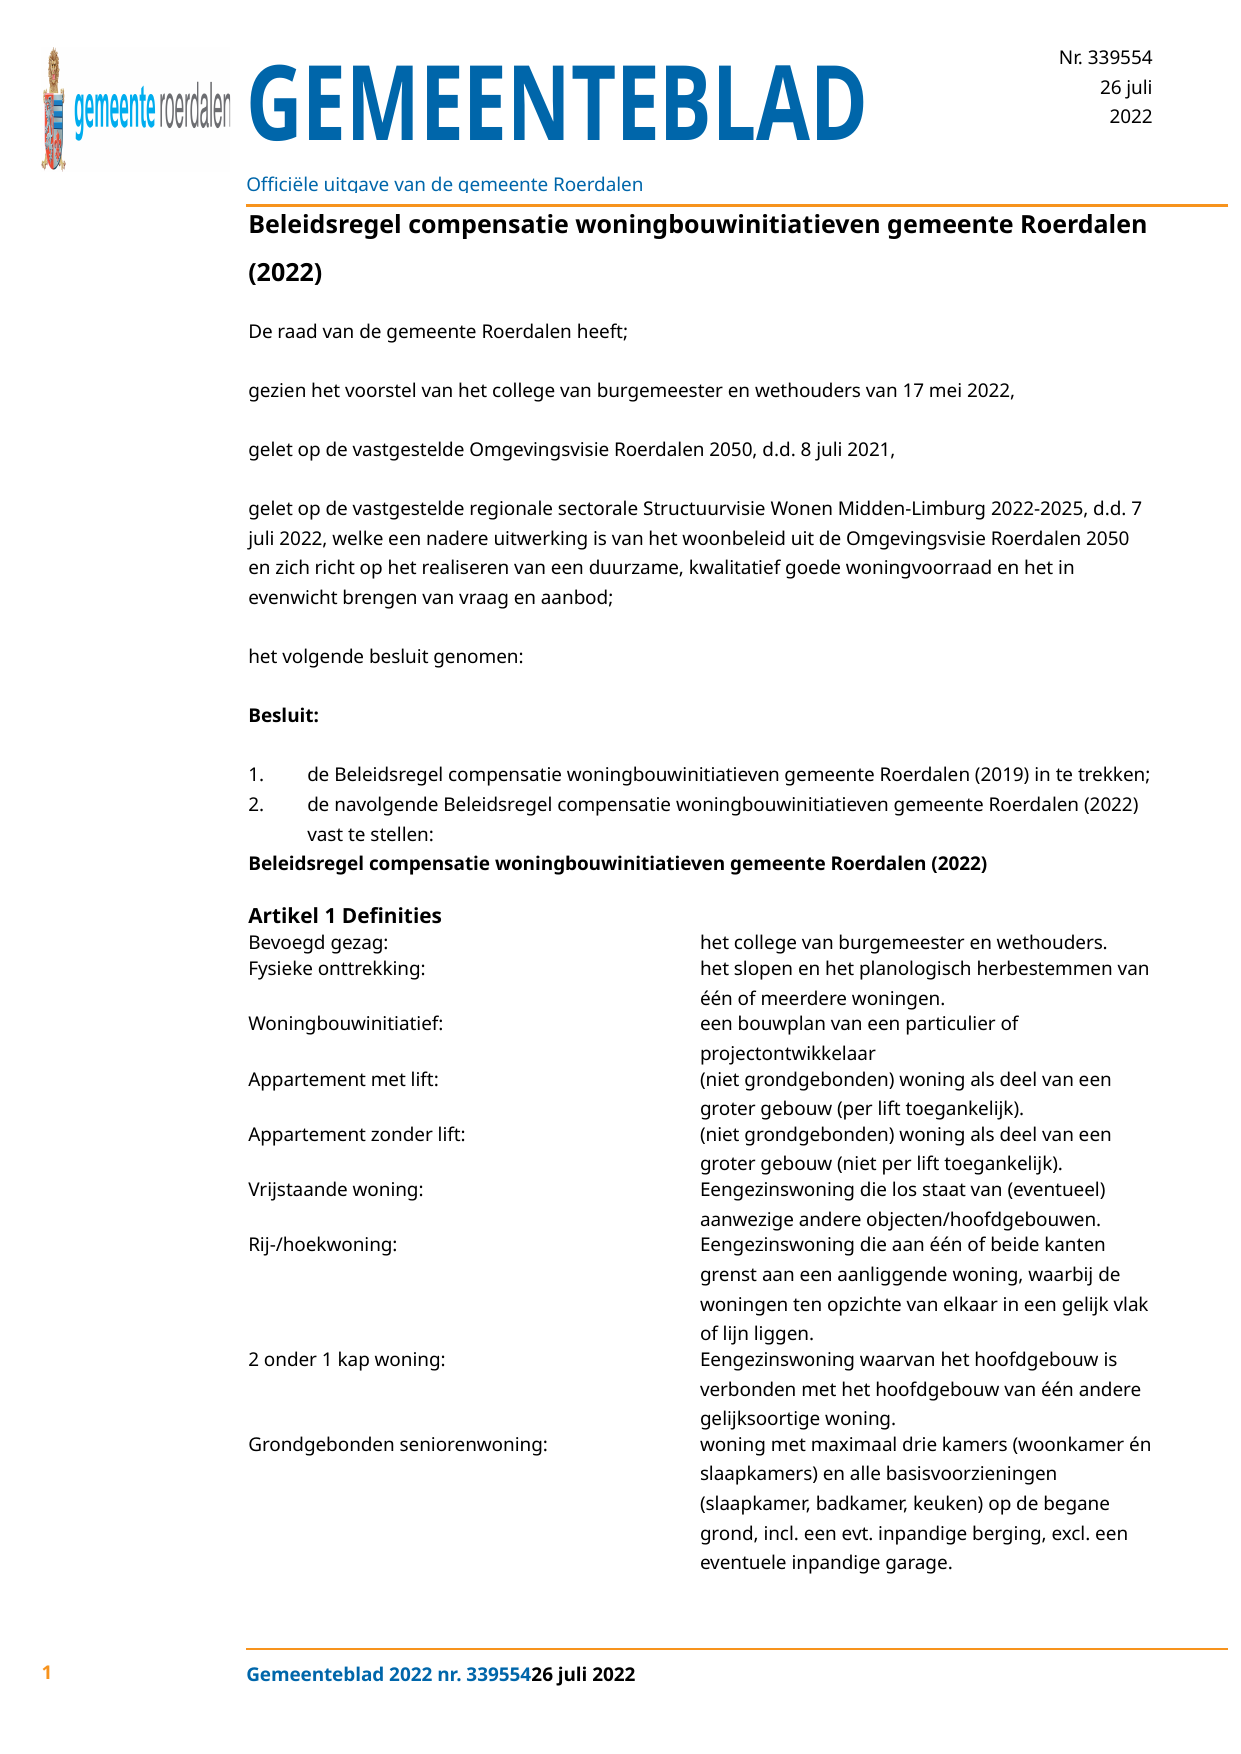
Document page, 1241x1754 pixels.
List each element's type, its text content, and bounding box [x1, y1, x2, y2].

text gelet op de vastgestelde Omgevingsvisie Roerdalen 2050, d.d. 8 juli 2021, [248, 436, 1152, 462]
list de navolgende Beleidsregel compensatie woningbouwinitiatieven gemeente Roerdalen (2022) vast te stellen: [248, 791, 1152, 847]
table_cell 2 onder 1 kap woning: [248, 1346, 700, 1431]
text gelet op de vastgestelde regionale sectorale Structuurvisie Wonen Midden-Limburg 2022-2025, d.d. 7 juli 2022, welke een nadere uitwerking is van het woonbeleid uit de Omgevingsvisie Roerdalen 2050 en zich richt op het realiseren van een duurzame, kwalitatief goede woningvoorraad en het in evenwicht brengen van vraag en aanbod; [248, 495, 1152, 610]
table_cell Eengezinswoning die aan één of beide kanten grenst aan een aanliggende woning, waarbij de woningen ten opzichte van elkaar in een gelijk vlak of lijn liggen. [700, 1232, 1152, 1346]
table_cell Grondgebonden seniorenwoning: [248, 1431, 700, 1575]
picture [41, 47, 231, 172]
table_cell Rij-/hoekwoning: [248, 1232, 700, 1346]
table_cell Woningbouwinitiatief: [248, 1010, 700, 1066]
table_cell (niet grondgebonden) woning als deel van een groter gebouw (niet per lift toegankelijk). [700, 1121, 1152, 1176]
table_cell woning met maximaal drie kamers (woonkamer én slaapkamers) en alle basisvoorzieningen (slaapkamer, badkamer, keuken) op de begane grond, incl. een evt. inpandige berging, excl. een eventuele inpandige garage. [700, 1431, 1152, 1575]
table_cell Appartement zonder lift: [248, 1121, 700, 1176]
table_cell een bouwplan van een particulier of projectontwikkelaar [700, 1010, 1152, 1066]
table_cell (niet grondgebonden) woning als deel van een groter gebouw (per lift toegankelijk). [700, 1066, 1152, 1121]
text Besluit: [248, 702, 1152, 728]
text Artikel 1 Definities [248, 901, 1152, 929]
table_cell Fysieke onttrekking: [248, 955, 700, 1010]
table_cell Appartement met lift: [248, 1066, 700, 1121]
table_cell het slopen en het planologisch herbestemmen van één of meerdere woningen. [700, 955, 1152, 1010]
table_cell Eengezinswoning waarvan het hoofdgebouw is verbonden met het hoofdgebouw van één andere gelijksoortige woning. [700, 1346, 1152, 1431]
list de Beleidsregel compensatie woningbouwinitiatieven gemeente Roerdalen (2019) in te trekken; [248, 762, 1152, 787]
text het volgende besluit genomen: [248, 643, 1152, 669]
text Beleidsregel compensatie woningbouwinitiatieven gemeente Roerdalen (2022) [248, 850, 1152, 876]
table_header het college van burgemeester en wethouders. [700, 929, 1152, 955]
text gezien het voorstel van het college van burgemeester en wethouders van 17 mei 2022, [248, 377, 1152, 403]
table_header Bevoegd gezag: [248, 929, 700, 955]
table_cell Vrijstaande woning: [248, 1176, 700, 1232]
table_cell Eengezinswoning die los staat van (eventueel) aanwezige andere objecten/hoofdgebouwen. [700, 1176, 1152, 1232]
text Beleidsregel compensatie woningbouwinitiatieven gemeente Roerdalen (2022) [248, 207, 1152, 288]
text De raad van de gemeente Roerdalen heeft; [248, 318, 1152, 344]
